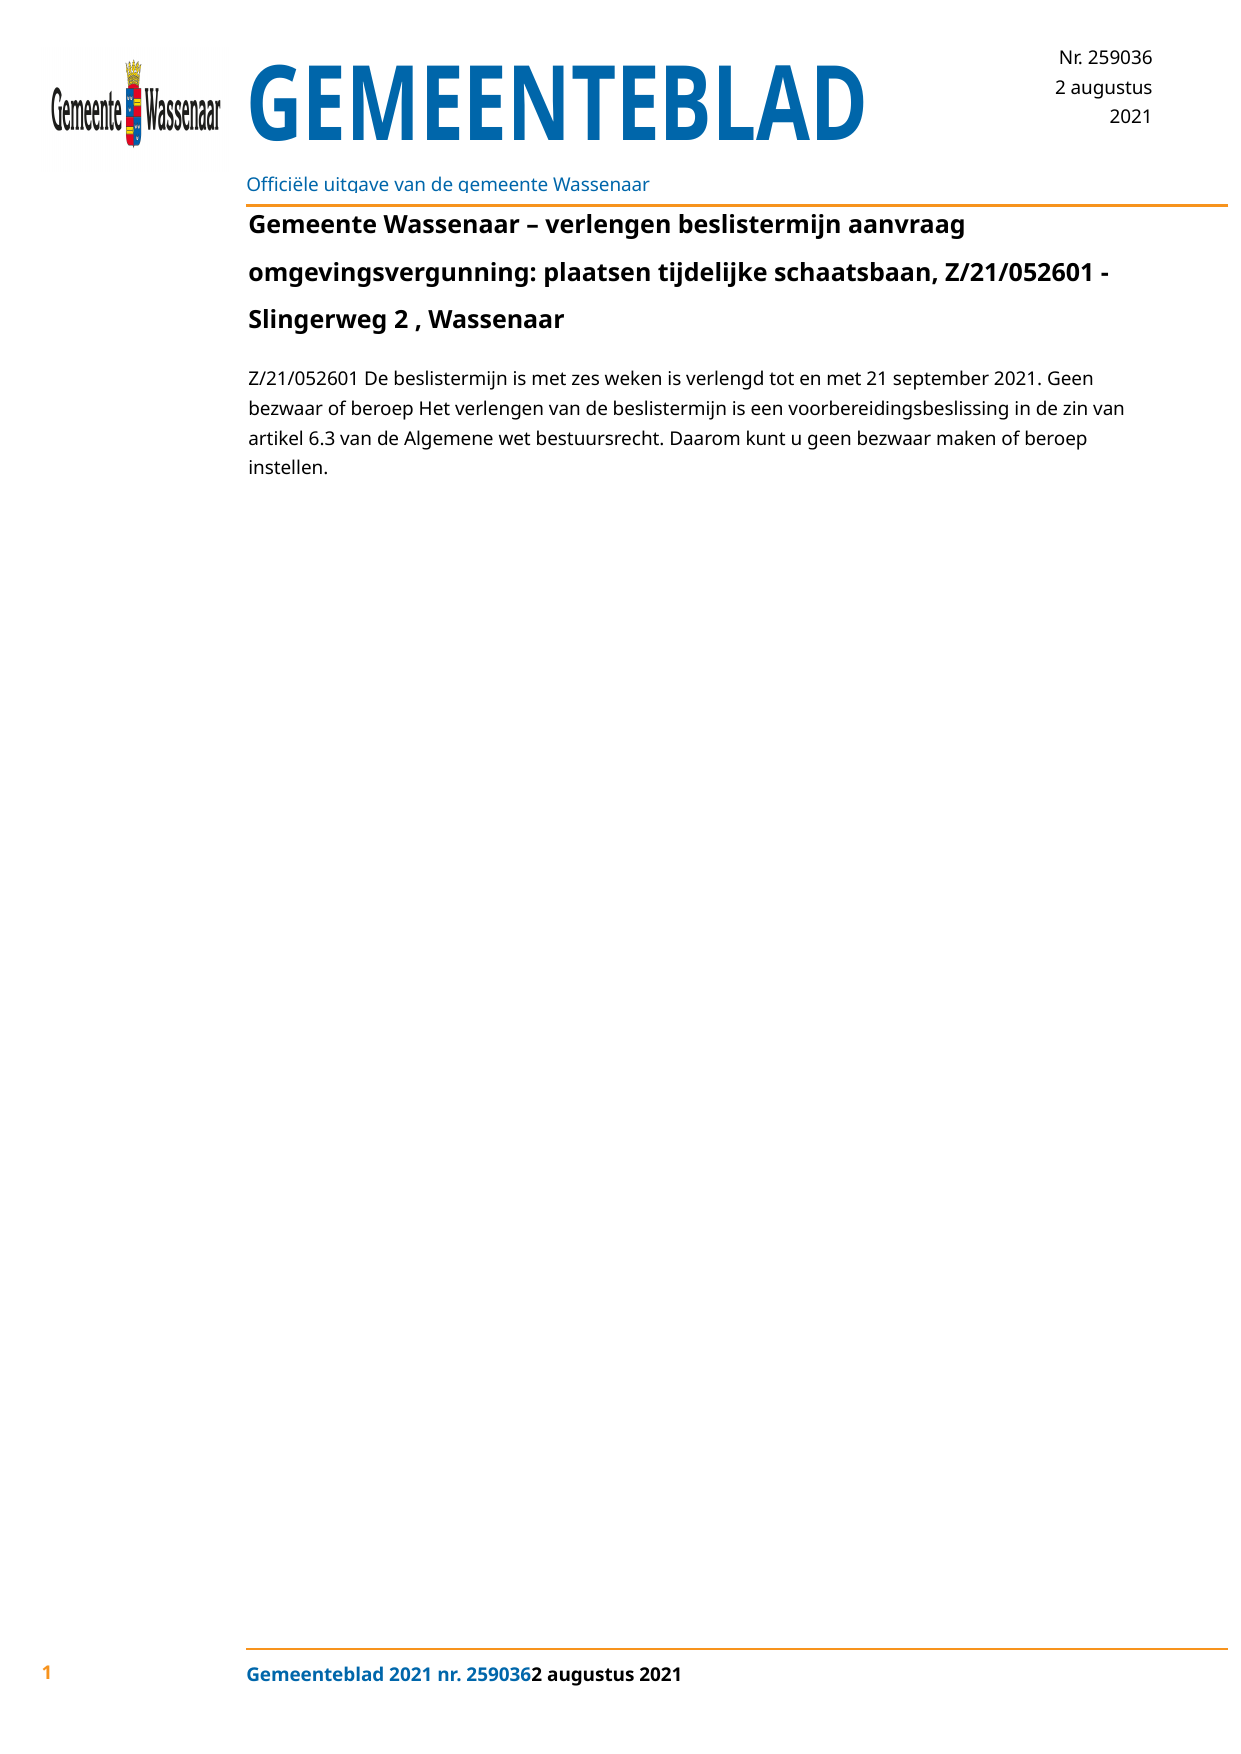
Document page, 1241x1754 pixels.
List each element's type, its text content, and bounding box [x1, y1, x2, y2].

text Z/21/052601 De beslistermijn is met zes weken is verlengd tot en met 21 september 2021. Geen bezwaar of beroep Het verlengen van de beslistermijn is een voorbereidingsbeslissing in de zin van artikel 6.3 van de Algemene wet bestuursrecht. Daarom kunt u geen bezwaar maken of beroep instellen. [248, 366, 1152, 480]
picture [41, 47, 231, 172]
text Gemeente Wassenaar – verlengen beslistermijn aanvraag omgevingsvergunning: plaatsen tijdelijke schaatsbaan, Z/21/052601 - Slingerweg 2 , Wassenaar [248, 207, 1152, 336]
